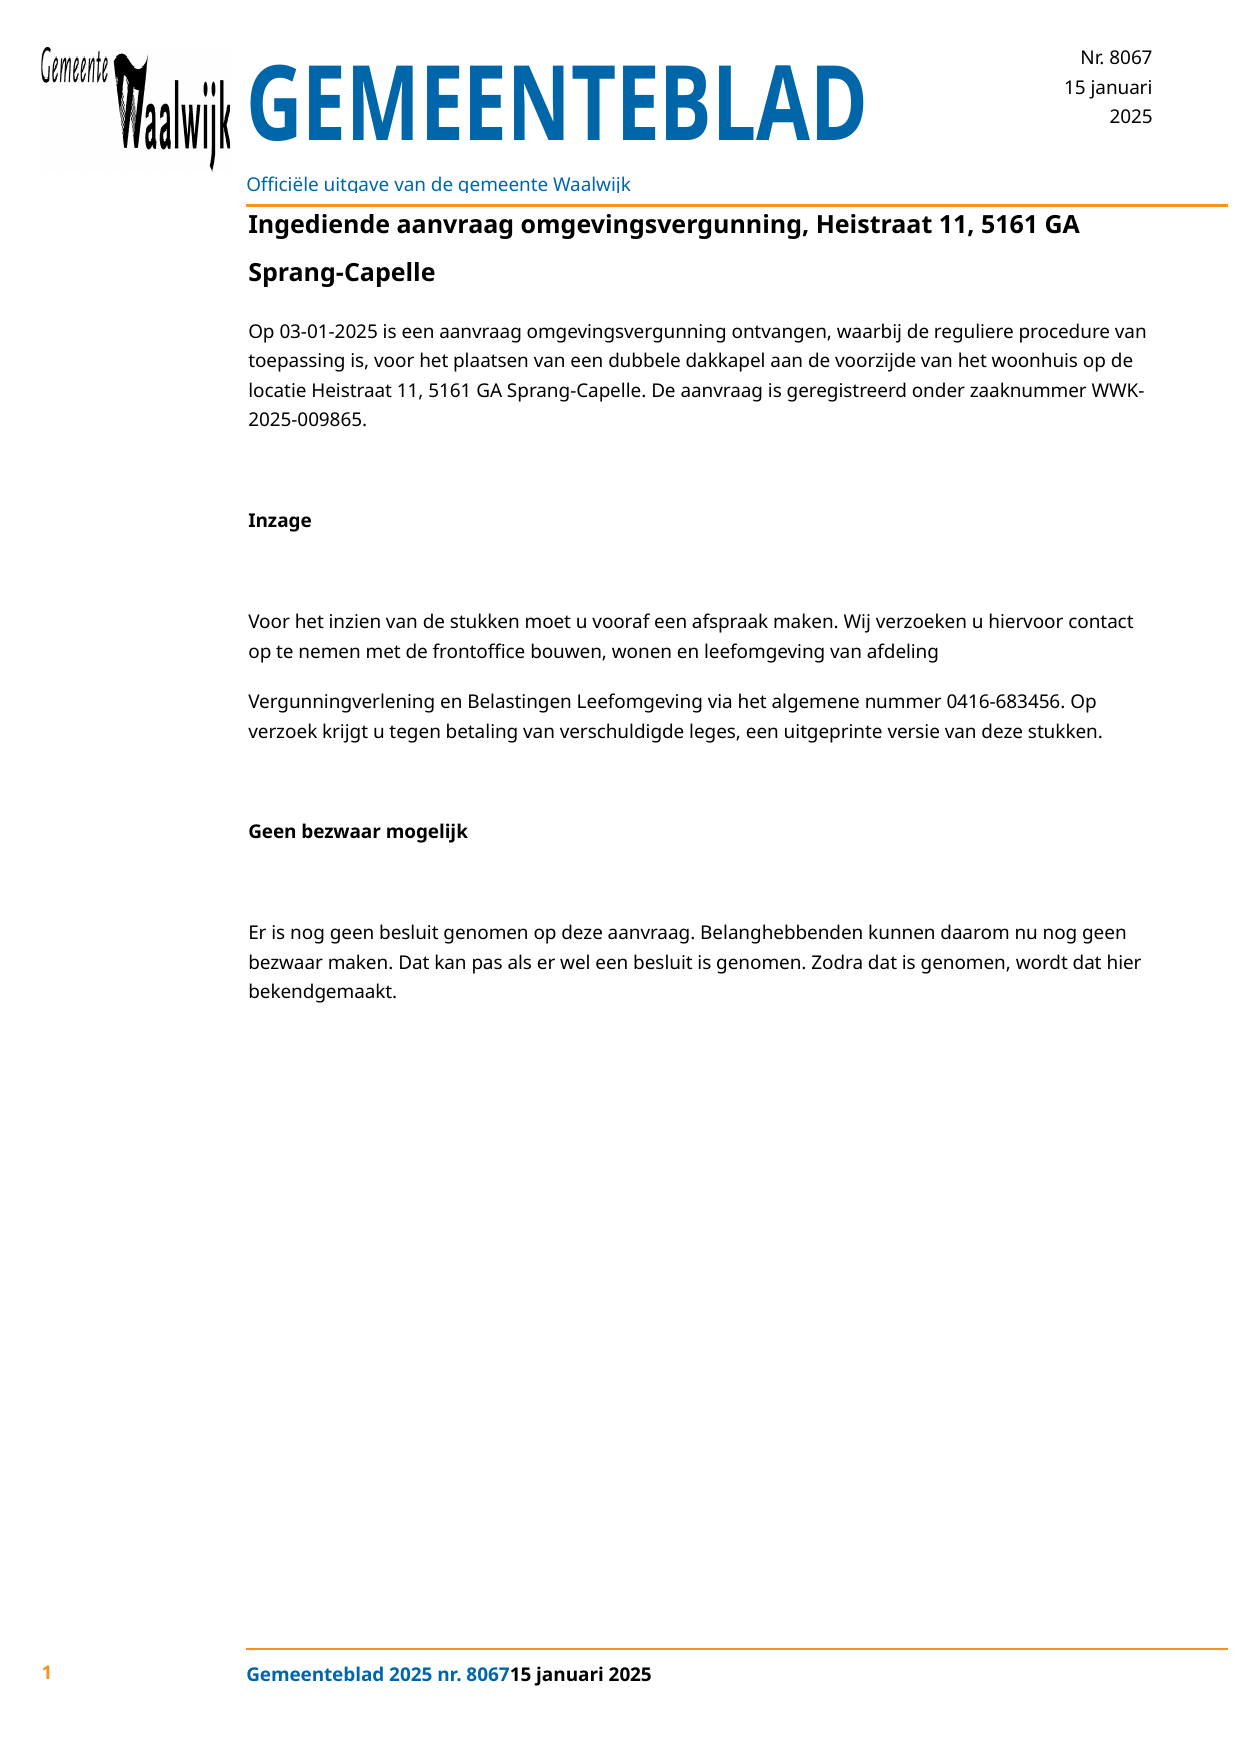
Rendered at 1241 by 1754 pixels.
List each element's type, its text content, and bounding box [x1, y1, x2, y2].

text Vergunningverlening en Belastingen Leefomgeving via het algemene nummer 0416-683456. Op verzoek krijgt u tegen betaling van verschuldigde leges, een uitgeprinte versie van deze stukken. [248, 688, 1152, 744]
text Inzage [248, 507, 1152, 533]
picture [41, 47, 231, 172]
text Geen bezwaar mogelijk [248, 819, 1152, 844]
text Ingediende aanvraag omgevingsvergunning, Heistraat 11, 5161 GA Sprang-Capelle [248, 207, 1152, 288]
text Er is nog geen besluit genomen op deze aanvraag. Belanghebbenden kunnen daarom nu nog geen bezwaar maken. Dat kan pas als er wel een besluit is genomen. Zodra dat is genomen, wordt dat hier bekendgemaakt. [248, 919, 1152, 1004]
text Voor het inzien van de stukken moet u vooraf een afspraak maken. Wij verzoeken u hiervoor contact op te nemen met de frontoffice bouwen, wonen en leefomgeving van afdeling [248, 608, 1152, 664]
text Op 03-01-2025 is een aanvraag omgevingsvergunning ontvangen, waarbij de reguliere procedure van toepassing is, voor het plaatsen van een dubbele dakkapel aan de voorzijde van het woonhuis op de locatie Heistraat 11, 5161 GA Sprang-Capelle. De aanvraag is geregistreerd onder zaaknummer WWK-2025-009865. [248, 318, 1152, 432]
